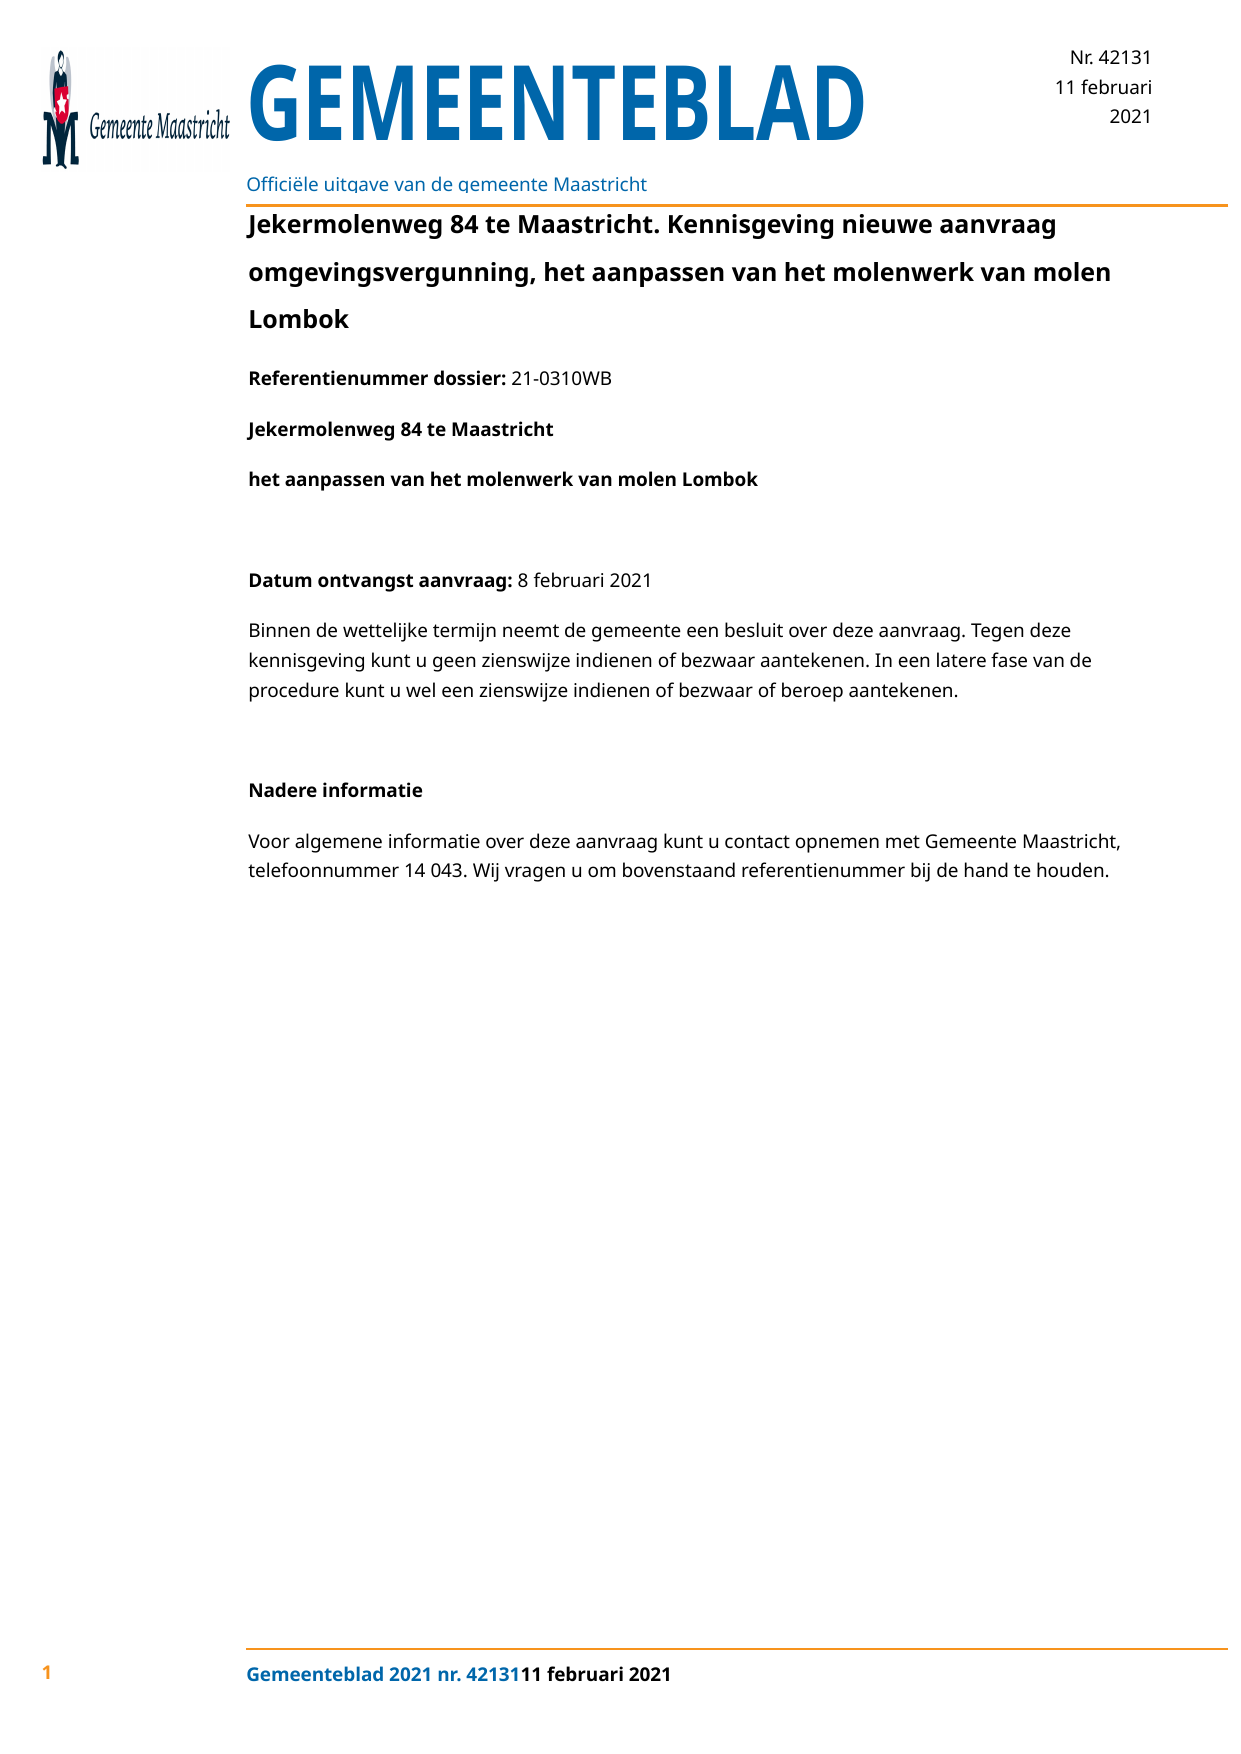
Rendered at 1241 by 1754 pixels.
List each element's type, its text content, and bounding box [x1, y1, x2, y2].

text Binnen de wettelijke termijn neemt de gemeente een besluit over deze aanvraag. Tegen deze kennisgeving kunt u geen zienswijze indienen of bezwaar aantekenen. In een latere fase van de procedure kunt u wel een zienswijze indienen of bezwaar of beroep aantekenen. [248, 618, 1152, 702]
text Voor algemene informatie over deze aanvraag kunt u contact opnemen met Gemeente Maastricht, telefoonnummer 14 043. Wij vragen u om bovenstaand referentienummer bij de hand te houden. [248, 828, 1152, 883]
text Datum ontvangst aanvraag: 8 februari 2021 [248, 567, 1152, 593]
text Jekermolenweg 84 te Maastricht. Kennisgeving nieuwe aanvraag omgevingsvergunning, het aanpassen van het molenwerk van molen Lombok [248, 207, 1152, 336]
text Referentienummer dossier: 21-0310WB [248, 366, 1152, 391]
picture [41, 47, 231, 172]
text het aanpassen van het molenwerk van molen Lombok [248, 466, 1152, 492]
text Jekermolenweg 84 te Maastricht [248, 416, 1152, 442]
text Nadere informatie [248, 778, 1152, 803]
